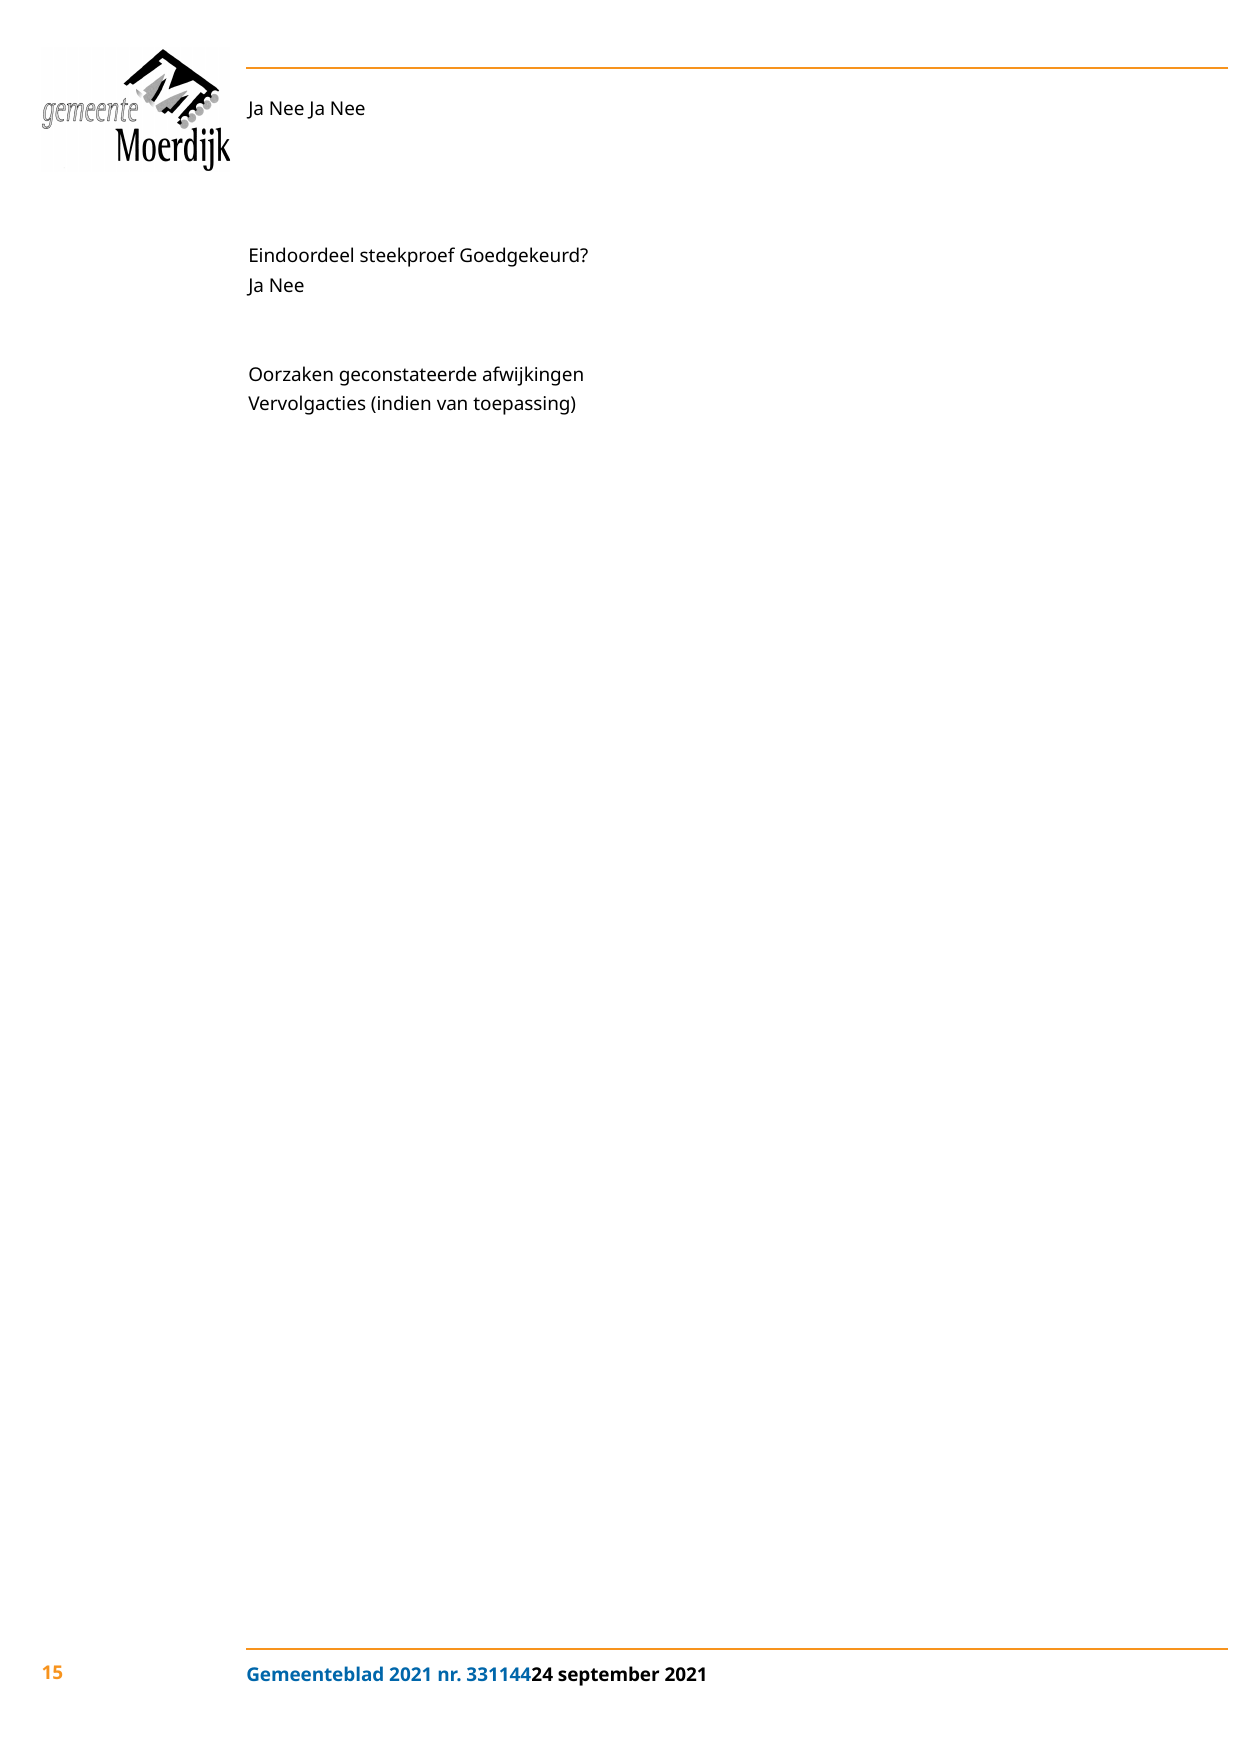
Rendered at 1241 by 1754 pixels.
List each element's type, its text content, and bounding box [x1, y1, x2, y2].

picture [41, 47, 231, 172]
text Vervolgacties (indien van toepassing) [248, 391, 1152, 416]
text Oorzaken geconstateerde afwijkingen [248, 361, 1152, 387]
text Eindoordeel steekproef Goedgekeurd? [248, 243, 1152, 268]
text Ja Nee Ja Nee [248, 95, 1152, 121]
text Ja Nee [248, 272, 1152, 298]
